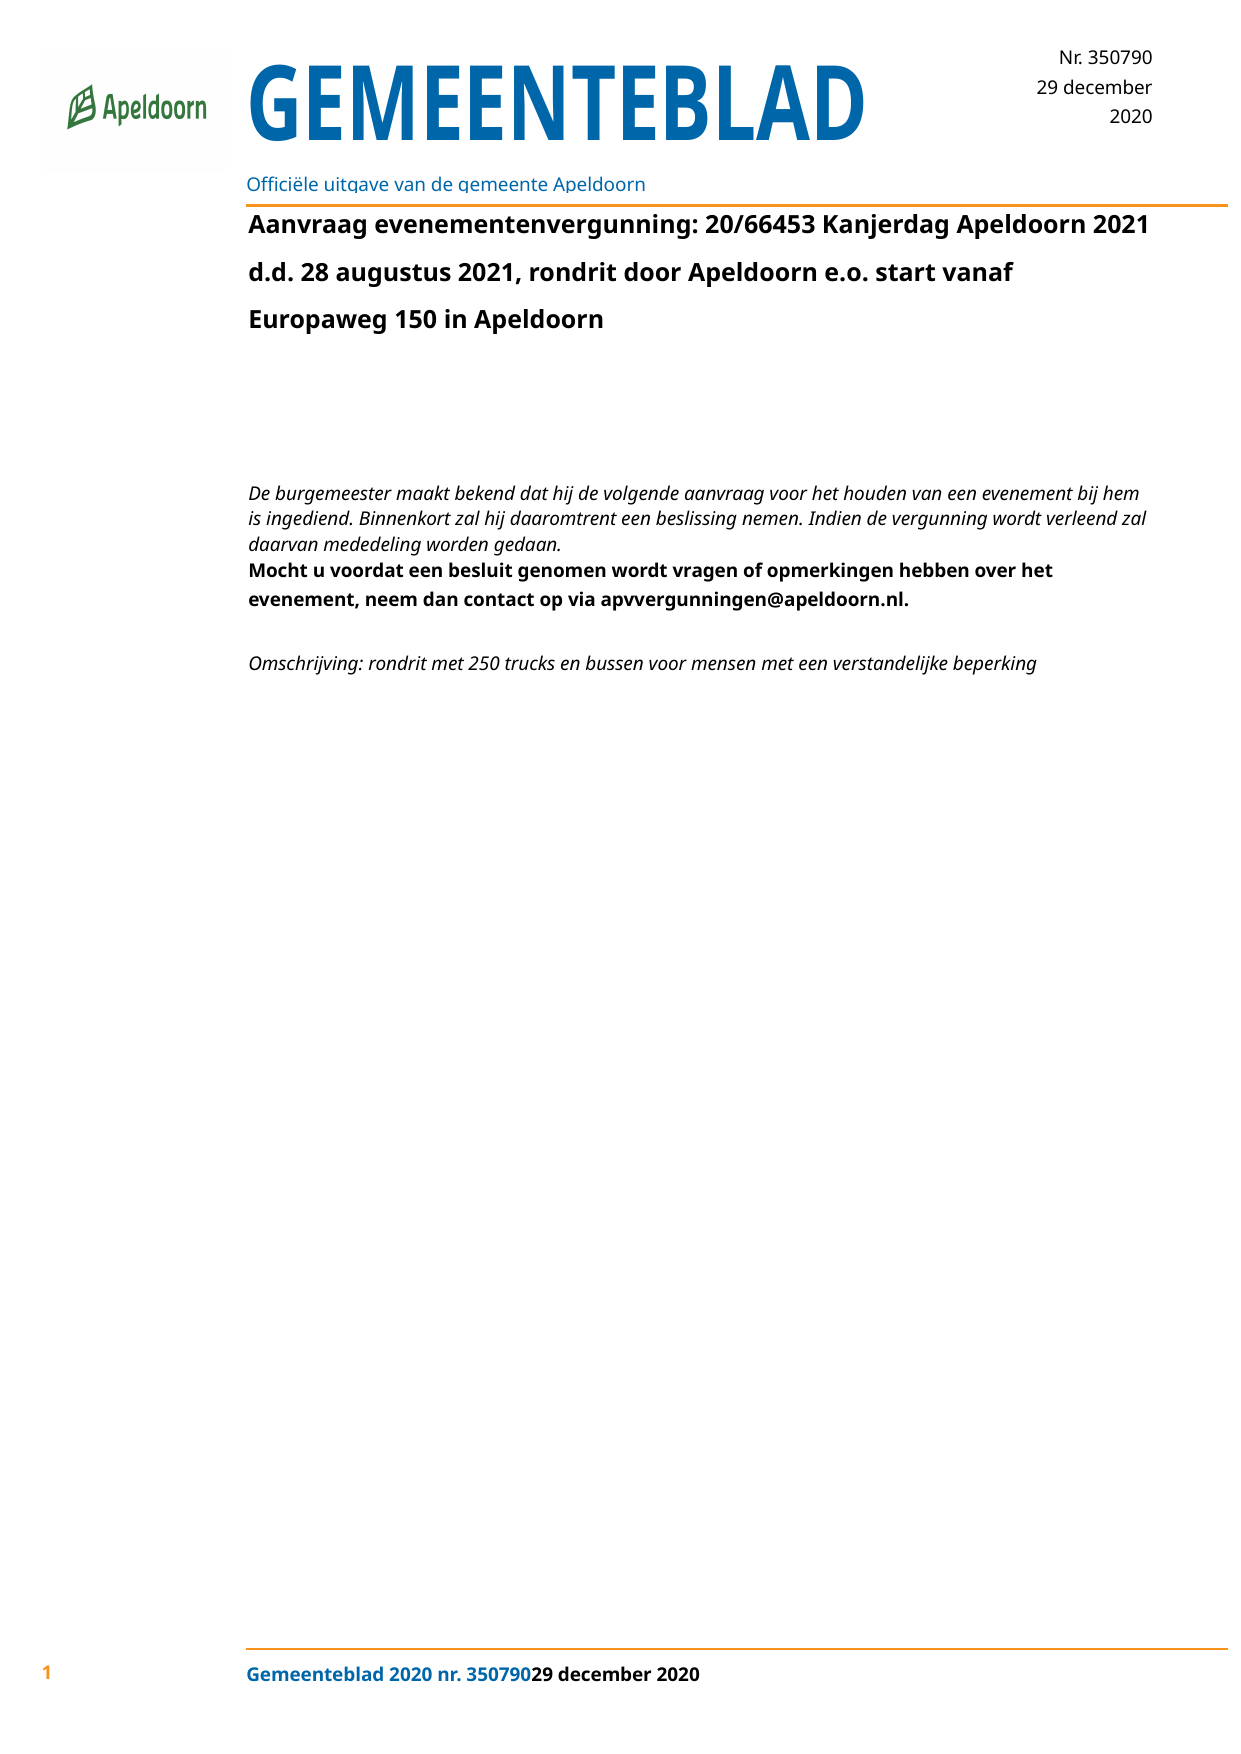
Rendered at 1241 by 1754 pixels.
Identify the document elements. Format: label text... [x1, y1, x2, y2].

text Mocht u voordat een besluit genomen wordt vragen of opmerkingen hebben over het evenement, neem dan contact op via apvvergunningen@apeldoorn.nl. [248, 557, 1152, 612]
text Omschrijving: rondrit met 250 trucks en bussen voor mensen met een verstandelijke beperking [248, 651, 1152, 676]
picture [41, 47, 231, 172]
text Aanvraag evenementenvergunning: 20/66453 Kanjerdag Apeldoorn 2021 d.d. 28 augustus 2021, rondrit door Apeldoorn e.o. start vanaf Europaweg 150 in Apeldoorn [248, 207, 1152, 336]
text De burgemeester maakt bekend dat hij de volgende aanvraag voor het houden van een evenement bij hem is ingediend. Binnenkort zal hij daaromtrent een beslissing nemen. Indien de vergunning wordt verleend zal daarvan mededeling worden gedaan. [248, 480, 1152, 557]
